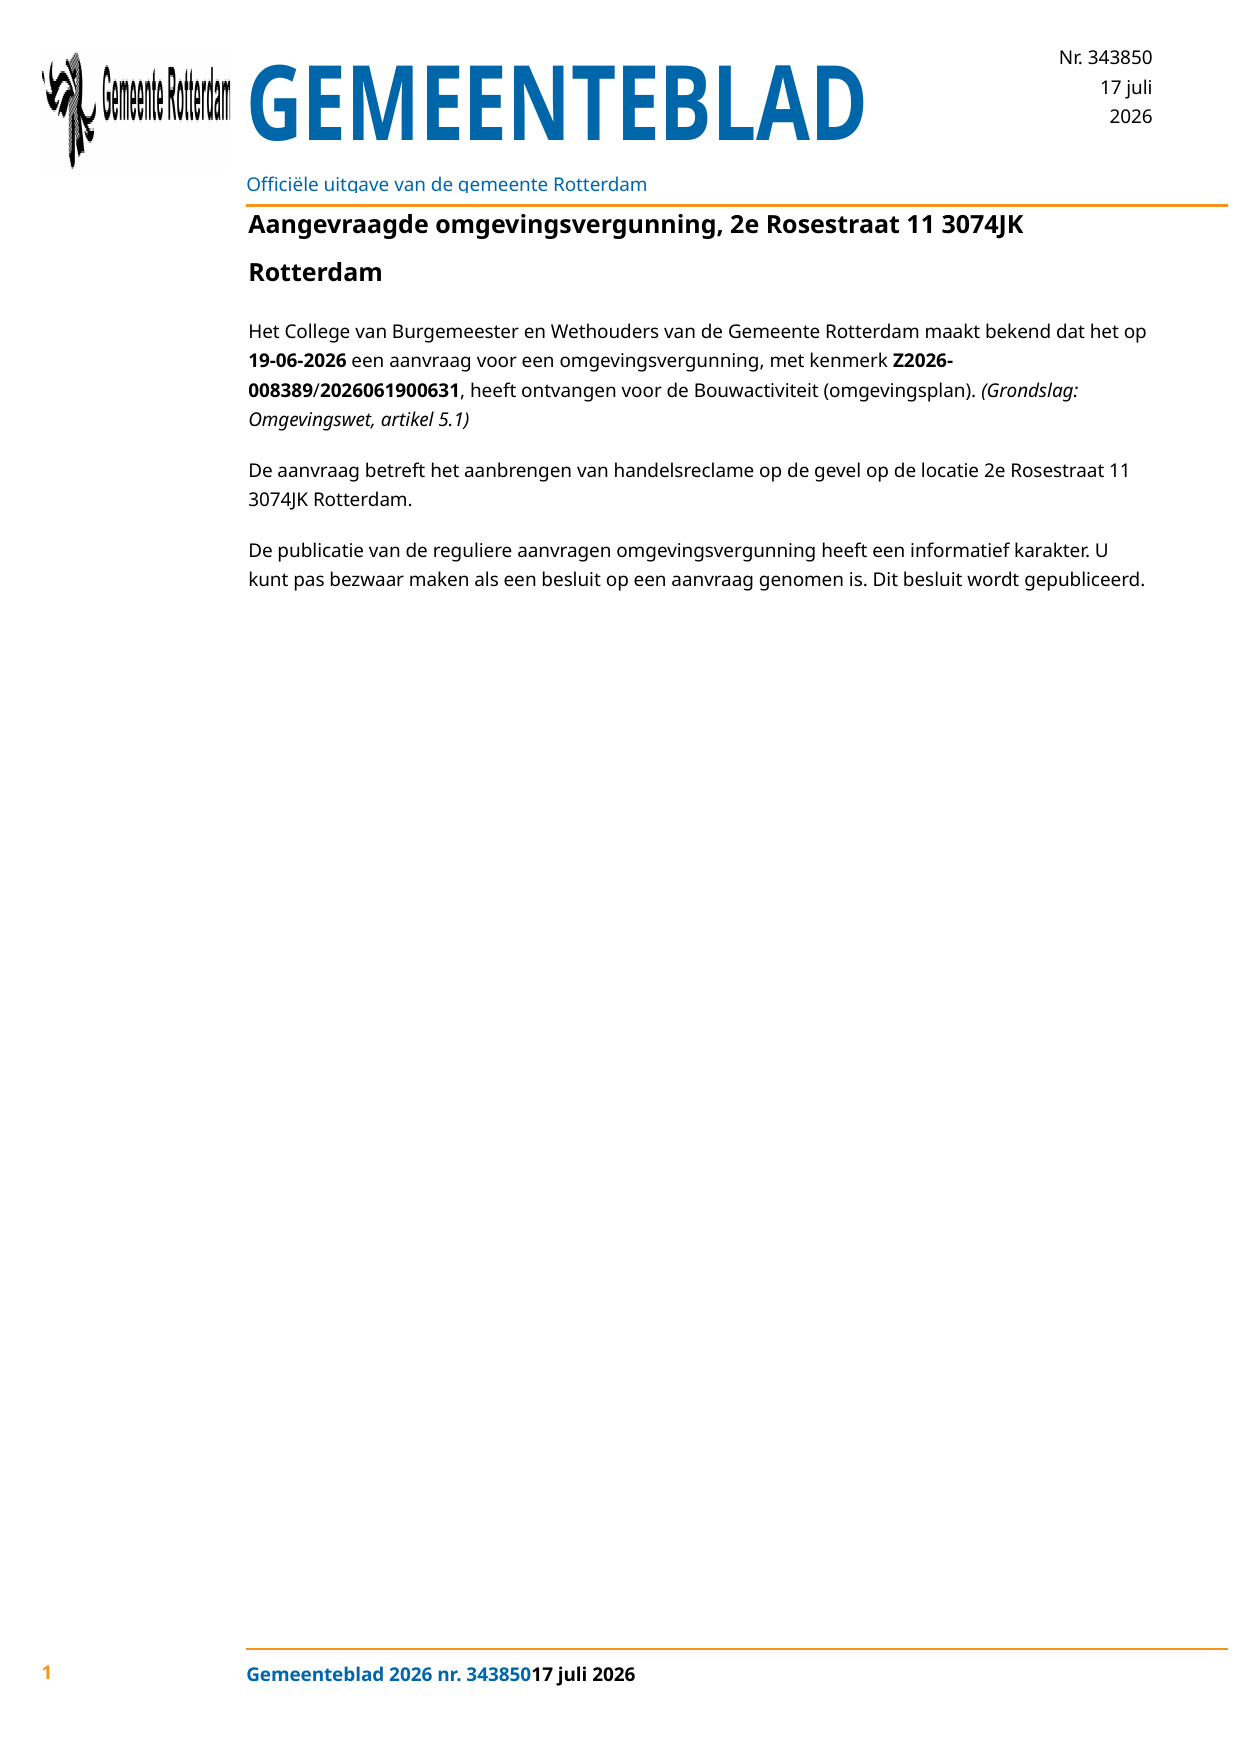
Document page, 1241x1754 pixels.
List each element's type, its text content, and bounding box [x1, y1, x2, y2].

text Het College van Burgemeester en Wethouders van de Gemeente Rotterdam maakt bekend dat het op 19-06-2026 een aanvraag voor een omgevingsvergunning, met kenmerk Z2026-008389/2026061900631, heeft ontvangen voor de Bouwactiviteit (omgevingsplan). (Grondslag: Omgevingswet, artikel 5.1) [248, 318, 1152, 432]
text De aanvraag betreft het aanbrengen van handelsreclame op de gevel op de locatie 2e Rosestraat 11 3074JK Rotterdam. [248, 457, 1152, 512]
text De publicatie van de reguliere aanvragen omgevingsvergunning heeft een informatief karakter. U kunt pas bezwaar maken als een besluit op een aanvraag genomen is. Dit besluit wordt gepubliceerd. [248, 537, 1152, 592]
picture [41, 47, 231, 172]
text Aangevraagde omgevingsvergunning, 2e Rosestraat 11 3074JK Rotterdam [248, 207, 1152, 288]
